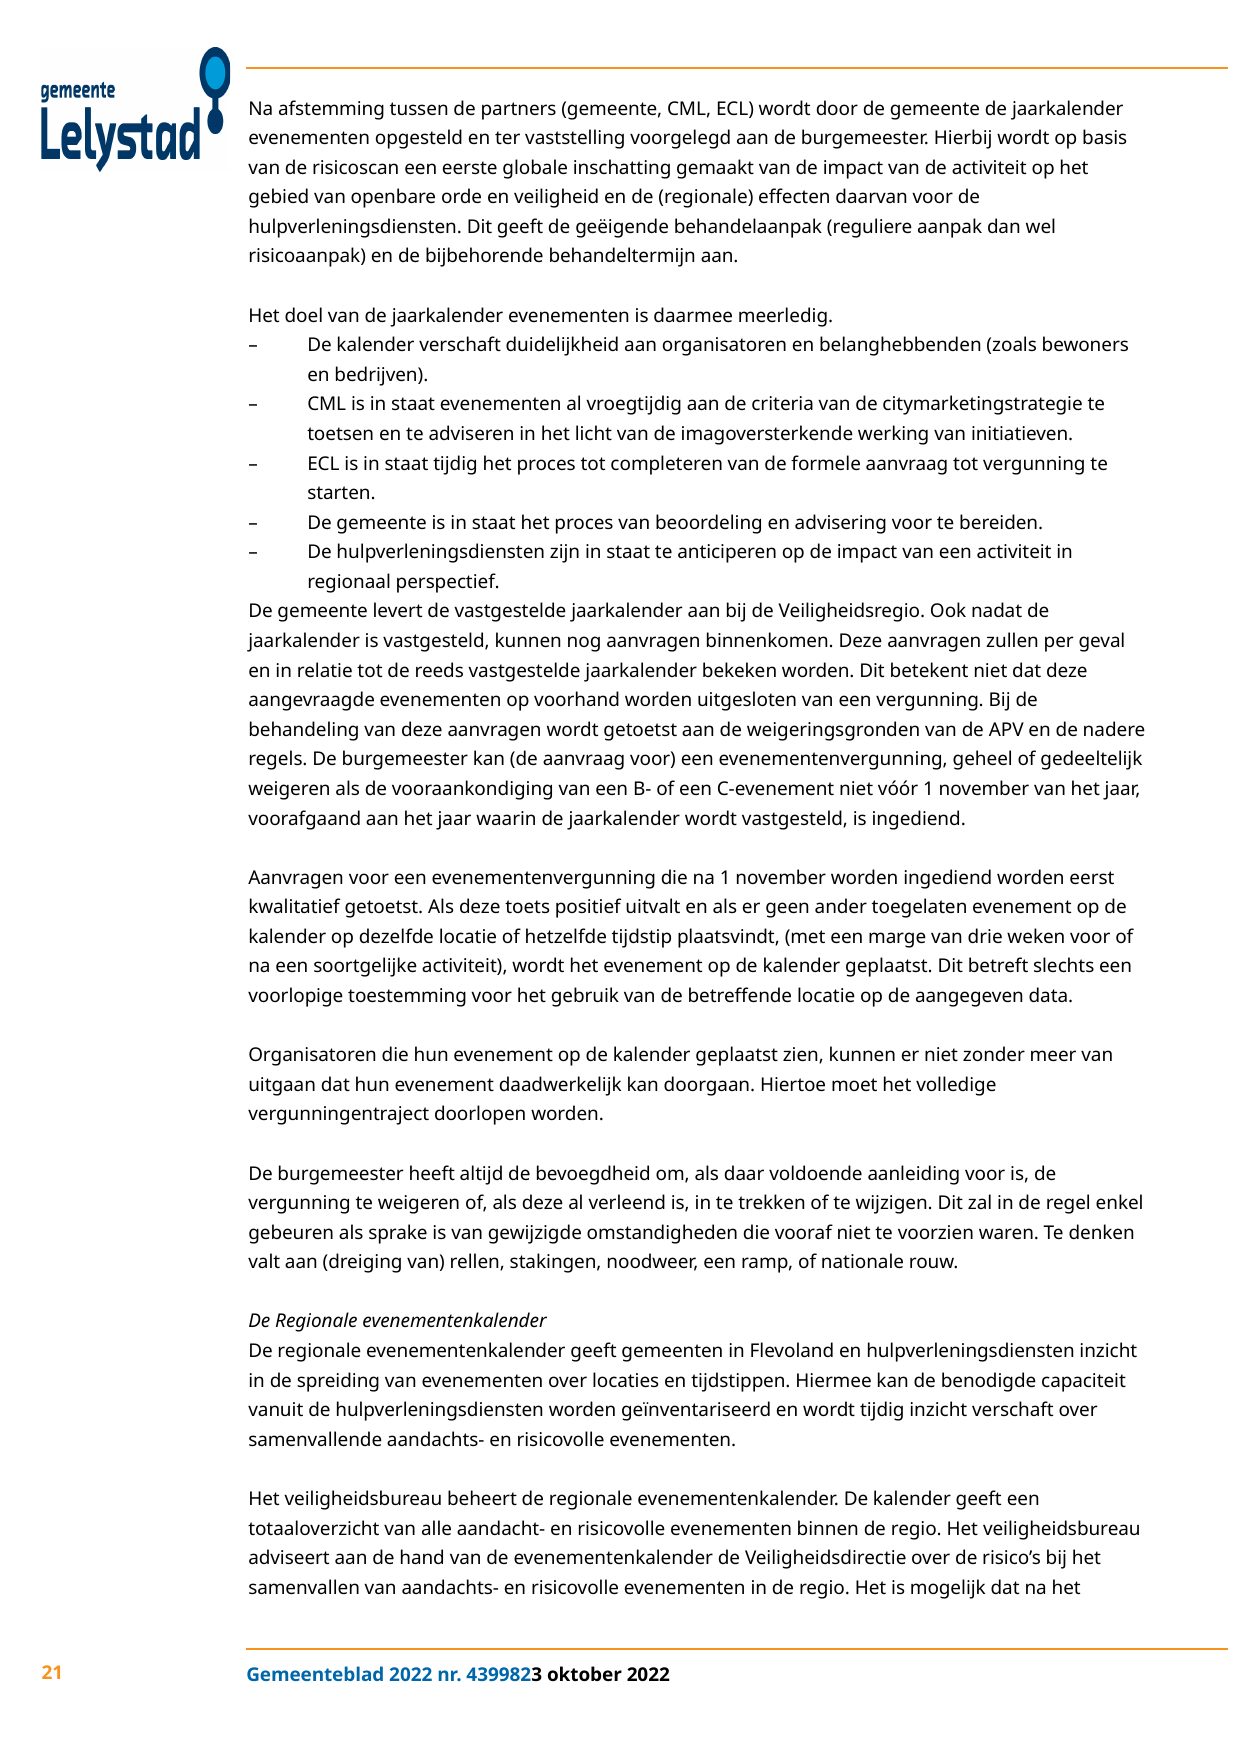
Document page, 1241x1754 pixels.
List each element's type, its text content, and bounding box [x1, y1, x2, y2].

text De regionale evenementenkalender geeft gemeenten in Flevoland en hulpverleningsdiensten inzicht in de spreiding van evenementen over locaties en tijdstippen. Hiermee kan de benodigde capaciteit vanuit de hulpverleningsdiensten worden geïnventariseerd en wordt tijdig inzicht verschaft over samenvallende aandachts- en risicovolle evenementen. [248, 1337, 1152, 1452]
text Na afstemming tussen de partners (gemeente, CML, ECL) wordt door de gemeente de jaarkalender evenementen opgesteld en ter vaststelling voorgelegd aan de burgemeester. Hierbij wordt op basis van de risicoscan een eerste globale inschatting gemaakt van de impact van de activiteit op het gebied van openbare orde en veiligheid en de (regionale) effecten daarvan voor de hulpverleningsdiensten. Dit geeft de geëigende behandelaanpak (reguliere aanpak dan wel risicoaanpak) en de bijbehorende behandeltermijn aan. [248, 95, 1152, 268]
text De burgemeester heeft altijd de bevoegdheid om, als daar voldoende aanleiding voor is, de vergunning te weigeren of, als deze al verleend is, in te trekken of te wijzigen. Dit zal in de regel enkel gebeuren als sprake is van gewijzigde omstandigheden die vooraf niet te voorzien waren. Te denken valt aan (dreiging van) rellen, stakingen, noodweer, een ramp, of nationale rouw. [248, 1160, 1152, 1274]
text Het veiligheidsbureau beheert de regionale evenementenkalender. De kalender geeft een totaaloverzicht van alle aandacht- en risicovolle evenementen binnen de regio. Het veiligheidsbureau adviseert aan de hand van de evenementenkalender de Veiligheidsdirectie over de risico’s bij het samenvallen van aandachts- en risicovolle evenementen in de regio. Het is mogelijk dat na het [248, 1485, 1152, 1600]
list De kalender verschaft duidelijkheid aan organisatoren en belanghebbenden (zoals bewoners en bedrijven). [248, 331, 1152, 387]
picture [41, 47, 231, 172]
text Aanvragen voor een evenementenvergunning die na 1 november worden ingediend worden eerst kwalitatief getoetst. Als deze toets positief uitvalt en als er geen ander toegelaten evenement op de kalender op dezelfde locatie of hetzelfde tijdstip plaatsvindt, (met een marge van drie weken voor of na een soortgelijke activiteit), wordt het evenement op de kalender geplaatst. Dit betreft slechts een voorlopige toestemming voor het gebruik van de betreffende locatie op de aangegeven data. [248, 864, 1152, 1008]
text Het doel van de jaarkalender evenementen is daarmee meerledig. [248, 302, 1152, 328]
text De Regionale evenementenkalender [248, 1308, 1152, 1333]
text Organisatoren die hun evenement op de kalender geplaatst zien, kunnen er niet zonder meer van uitgaan dat hun evenement daadwerkelijk kan doorgaan. Hiertoe moet het volledige vergunningentraject doorlopen worden. [248, 1041, 1152, 1126]
list De hulpverleningsdiensten zijn in staat te anticiperen op de impact van een activiteit in regionaal perspectief. [248, 538, 1152, 594]
text De gemeente levert de vastgestelde jaarkalender aan bij de Veiligheidsregio. Ook nadat de jaarkalender is vastgesteld, kunnen nog aanvragen binnenkomen. Deze aanvragen zullen per geval en in relatie tot de reeds vastgestelde jaarkalender bekeken worden. Dit betekent niet dat deze aangevraagde evenementen op voorhand worden uitgesloten van een vergunning. Bij de behandeling van deze aanvragen wordt getoetst aan de weigeringsgronden van de APV en de nadere regels. De burgemeester kan (de aanvraag voor) een evenementenvergunning, geheel of gedeeltelijk weigeren als de vooraankondiging van een B- of een C-evenement niet vóór 1 november van het jaar, voorafgaand aan het jaar waarin de jaarkalender wordt vastgesteld, is ingediend. [248, 598, 1152, 831]
list De gemeente is in staat het proces van beoordeling en advisering voor te bereiden. [248, 509, 1152, 535]
list CML is in staat evenementen al vroegtijdig aan de criteria van de citymarketingstrategie te toetsen en te adviseren in het licht van de imagoversterkende werking van initiatieven. [248, 391, 1152, 446]
list ECL is in staat tijdig het proces tot completeren van de formele aanvraag tot vergunning te starten. [248, 450, 1152, 505]
